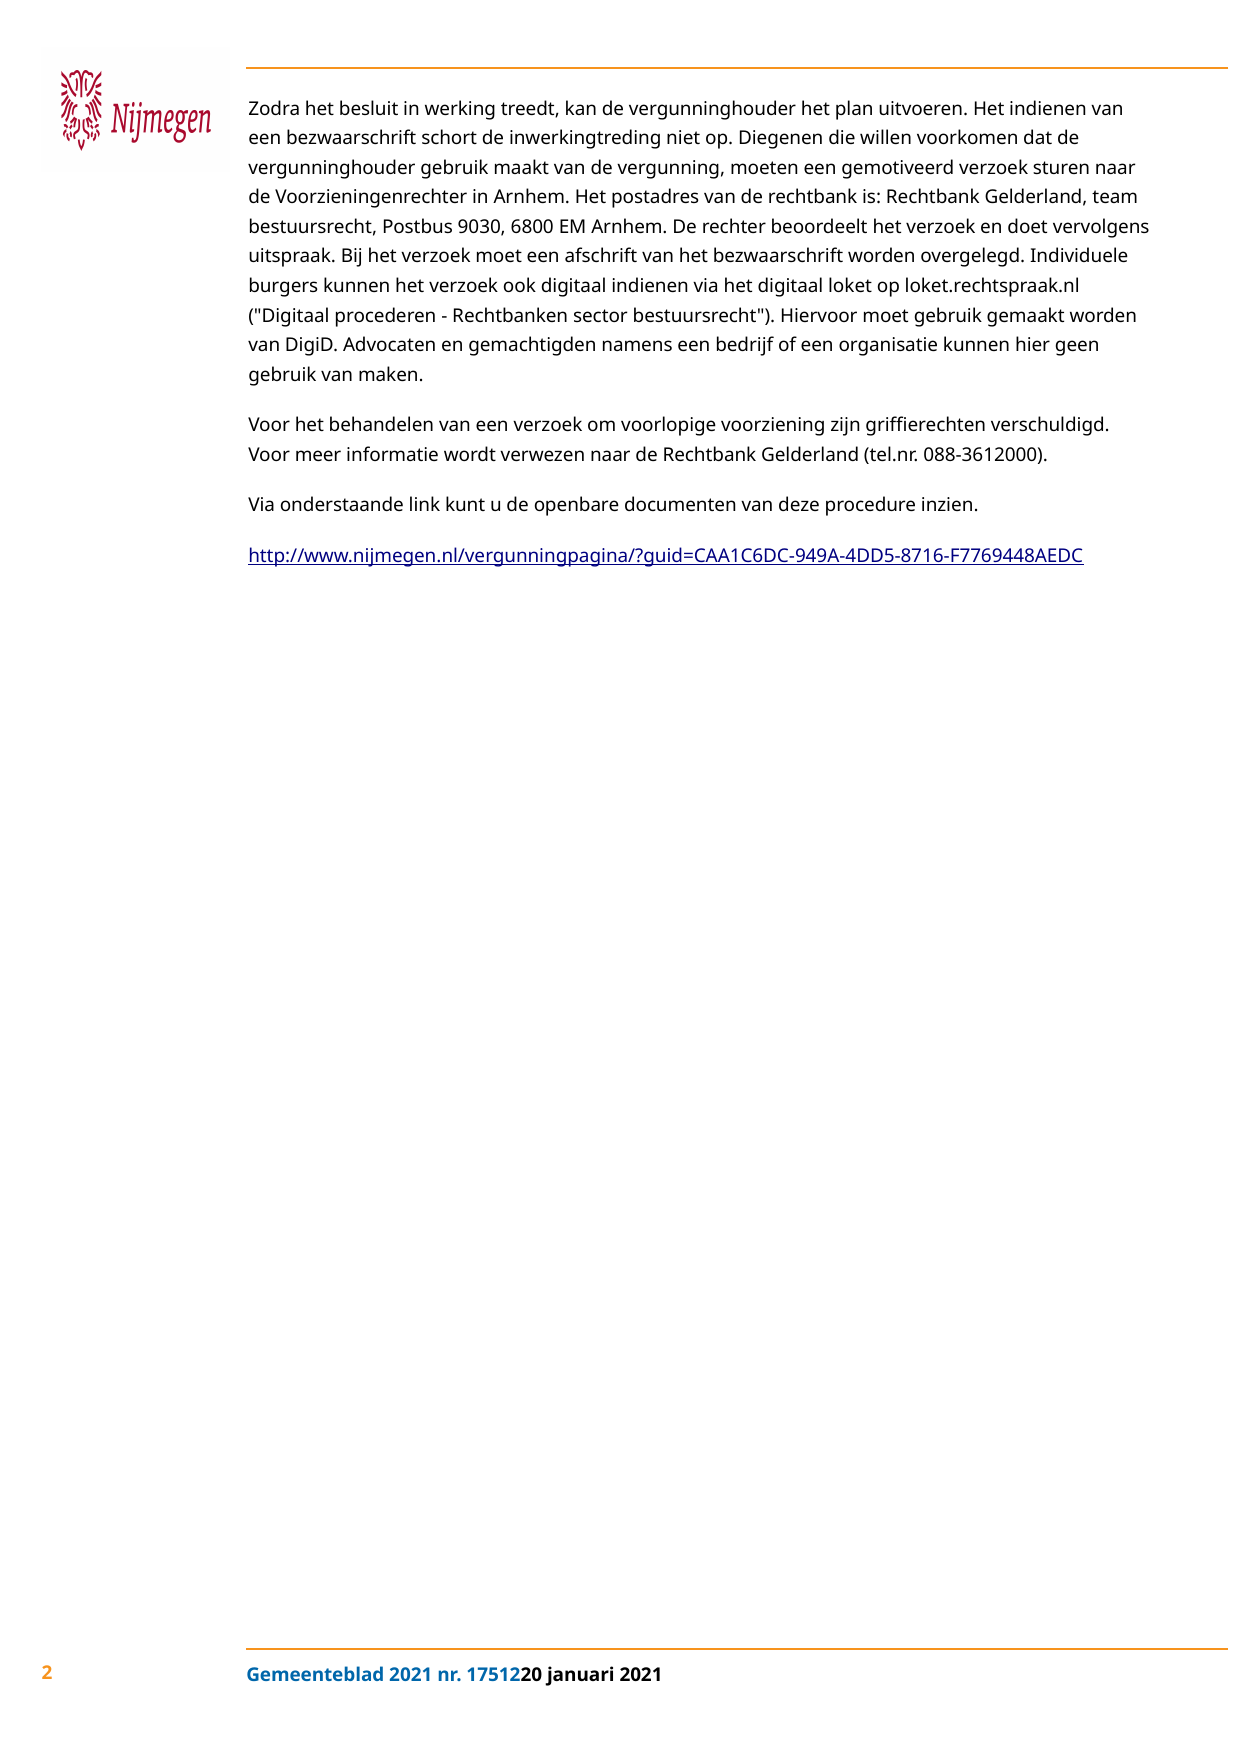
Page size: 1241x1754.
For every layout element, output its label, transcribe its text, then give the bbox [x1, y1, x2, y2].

text http://www.nijmegen.nl/vergunningpagina/?guid=CAA1C6DC-949A-4DD5-8716-F7769448AEDC [248, 542, 1152, 568]
text Zodra het besluit in werking treedt, kan de vergunninghouder het plan uitvoeren. Het indienen van een bezwaarschrift schort de inwerkingtreding niet op. Diegenen die willen voorkomen dat de vergunninghouder gebruik maakt van de vergunning, moeten een gemotiveerd verzoek sturen naar de Voorzieningenrechter in Arnhem. Het postadres van de rechtbank is: Rechtbank Gelderland, team bestuursrecht, Postbus 9030, 6800 EM Arnhem. De rechter beoordeelt het verzoek en doet vervolgens uitspraak. Bij het verzoek moet een afschrift van het bezwaarschrift worden overgelegd. Individuele burgers kunnen het verzoek ook digitaal indienen via het digitaal loket op loket.rechtspraak.nl ("Digitaal procederen - Rechtbanken sector bestuursrecht"). Hiervoor moet gebruik gemaakt worden van DigiD. Advocaten en gemachtigden namens een bedrijf of een organisatie kunnen hier geen gebruik van maken. [248, 95, 1152, 387]
picture [41, 47, 231, 172]
text Via onderstaande link kunt u de openbare documenten van deze procedure inzien. [248, 491, 1152, 517]
text Voor het behandelen van een verzoek om voorlopige voorziening zijn griffierechten verschuldigd. Voor meer informatie wordt verwezen naar de Rechtbank Gelderland (tel.nr. 088-3612000). [248, 411, 1152, 467]
